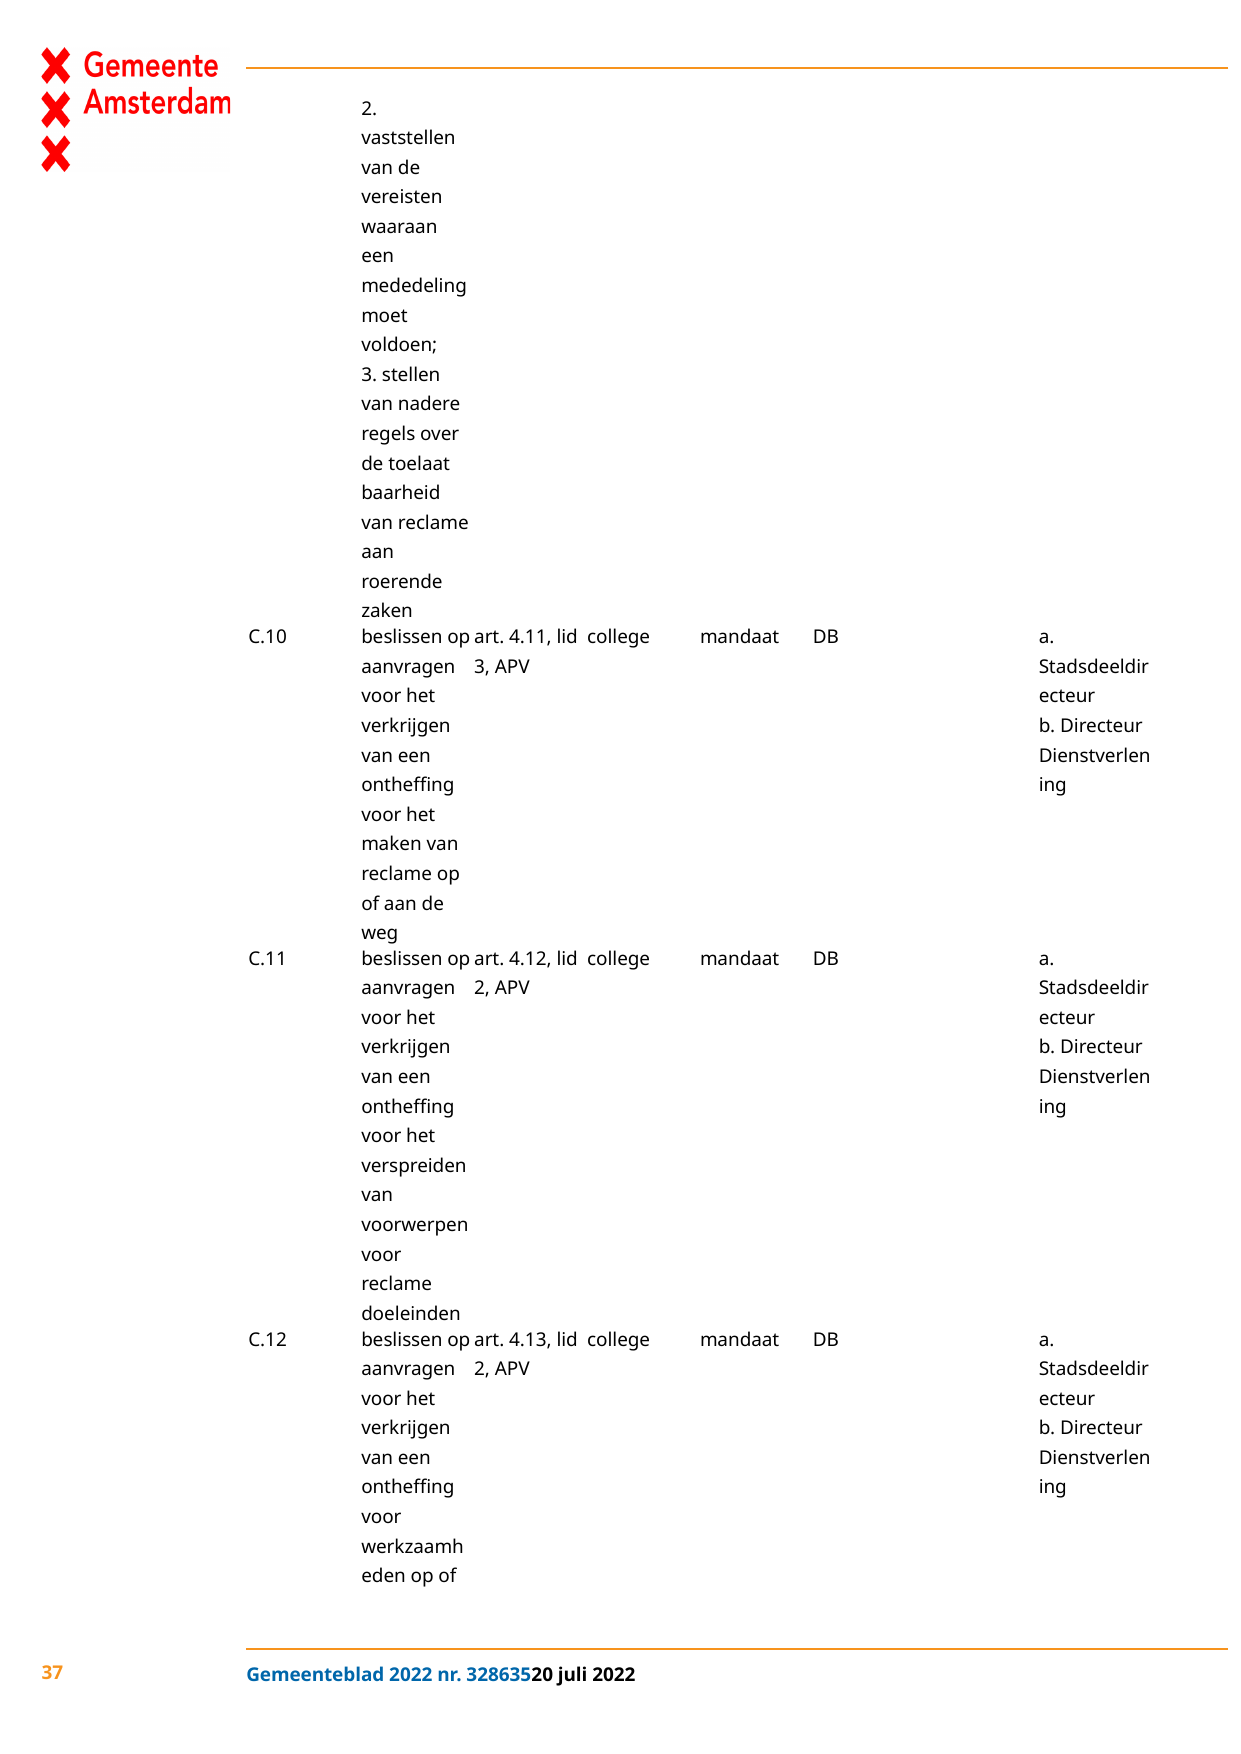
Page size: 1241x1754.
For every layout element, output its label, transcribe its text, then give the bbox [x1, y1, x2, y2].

picture [41, 47, 231, 172]
table_cell college [587, 1326, 700, 1588]
table_cell [926, 1326, 1038, 1588]
table_cell mandaat [700, 624, 813, 945]
table_cell 2. vaststellen van de vereisten waaraan een mededeling moet voldoen; 3. stellen van nadere regels over de toelaat baarheid van reclame aan roerende zaken [361, 95, 474, 623]
table_cell [1039, 95, 1152, 623]
table_cell art. 4.12, lid 2, APV [474, 945, 587, 1326]
table_cell C.11 [248, 945, 361, 1326]
table_cell [248, 95, 361, 623]
table_cell [926, 945, 1038, 1326]
table_cell [587, 95, 700, 623]
table_cell [474, 95, 587, 623]
table_cell beslissen op aanvragen voor het verkrijgen van een ontheffing voor werkzaamheden op of [361, 1326, 474, 1588]
table_cell beslissen op aanvragen voor het verkrijgen van een ontheffing voor het verspreiden van voorwerpen voor reclame doeleinden [361, 945, 474, 1326]
table_cell college [587, 945, 700, 1326]
table_cell art. 4.11, lid 3, APV [474, 624, 587, 945]
table_cell a. Stadsdeeldirecteur b. Directeur Dienstverlening [1039, 945, 1152, 1326]
table_cell [926, 95, 1038, 623]
table_cell C.12 [248, 1326, 361, 1588]
table_cell college [587, 624, 700, 945]
table_cell C.10 [248, 624, 361, 945]
table_cell beslissen op aanvragen voor het verkrijgen van een ontheffing voor het maken van reclame op of aan de weg [361, 624, 474, 945]
table_cell DB [813, 624, 926, 945]
table_cell mandaat [700, 945, 813, 1326]
table_cell DB [813, 945, 926, 1326]
table_cell DB [813, 1326, 926, 1588]
table_cell art. 4.13, lid 2, APV [474, 1326, 587, 1588]
table_cell mandaat [700, 1326, 813, 1588]
table_cell [813, 95, 926, 623]
table_cell [700, 95, 813, 623]
table_cell a. Stadsdeeldirecteur b. Directeur Dienstverlening [1039, 1326, 1152, 1588]
table_cell [926, 624, 1038, 945]
table_cell a. Stadsdeeldirecteur b. Directeur Dienstverlening [1039, 624, 1152, 945]
